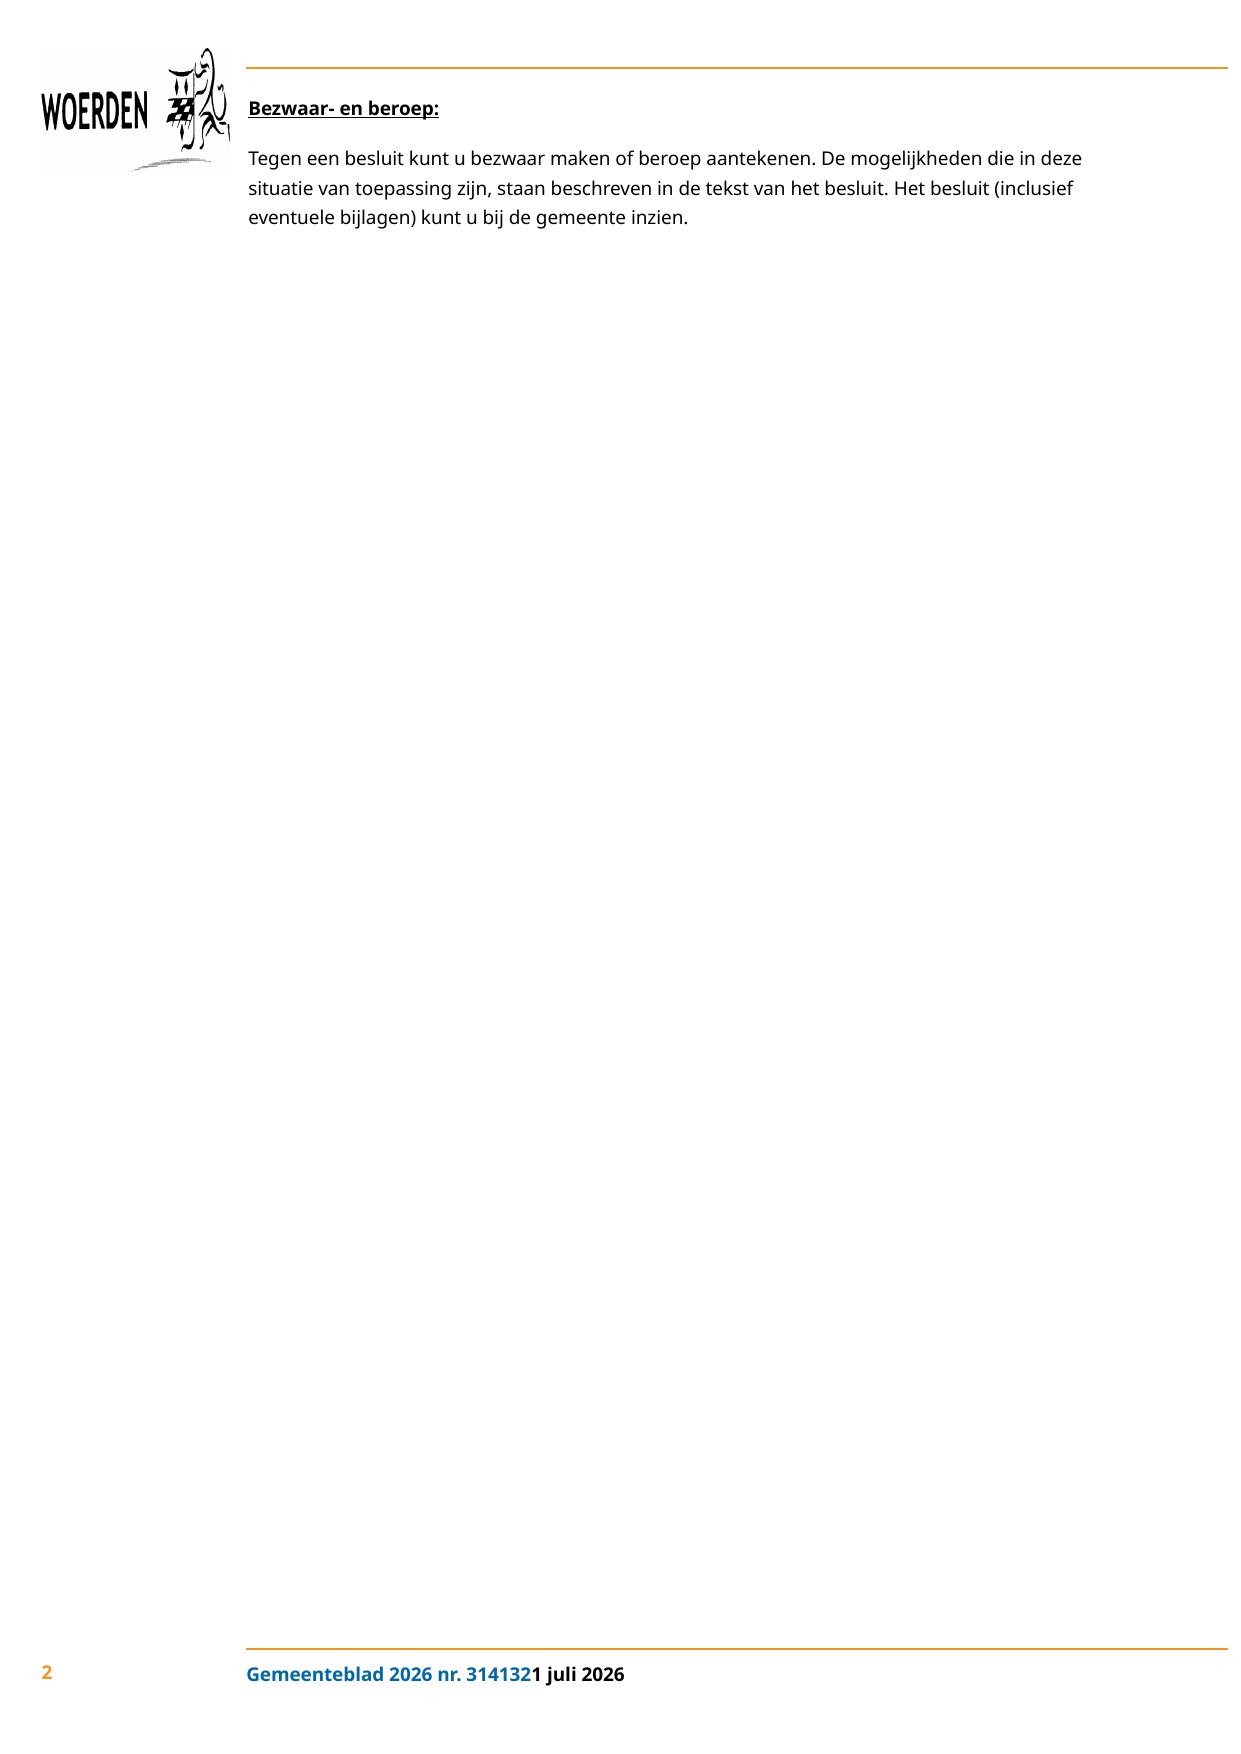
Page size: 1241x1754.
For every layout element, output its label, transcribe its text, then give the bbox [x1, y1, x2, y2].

text Bezwaar- en beroep: [248, 95, 1152, 121]
picture [41, 47, 231, 172]
text Tegen een besluit kunt u bezwaar maken of beroep aantekenen. De mogelijkheden die in deze situatie van toepassing zijn, staan beschreven in de tekst van het besluit. Het besluit (inclusief eventuele bijlagen) kunt u bij de gemeente inzien. [248, 145, 1152, 230]
